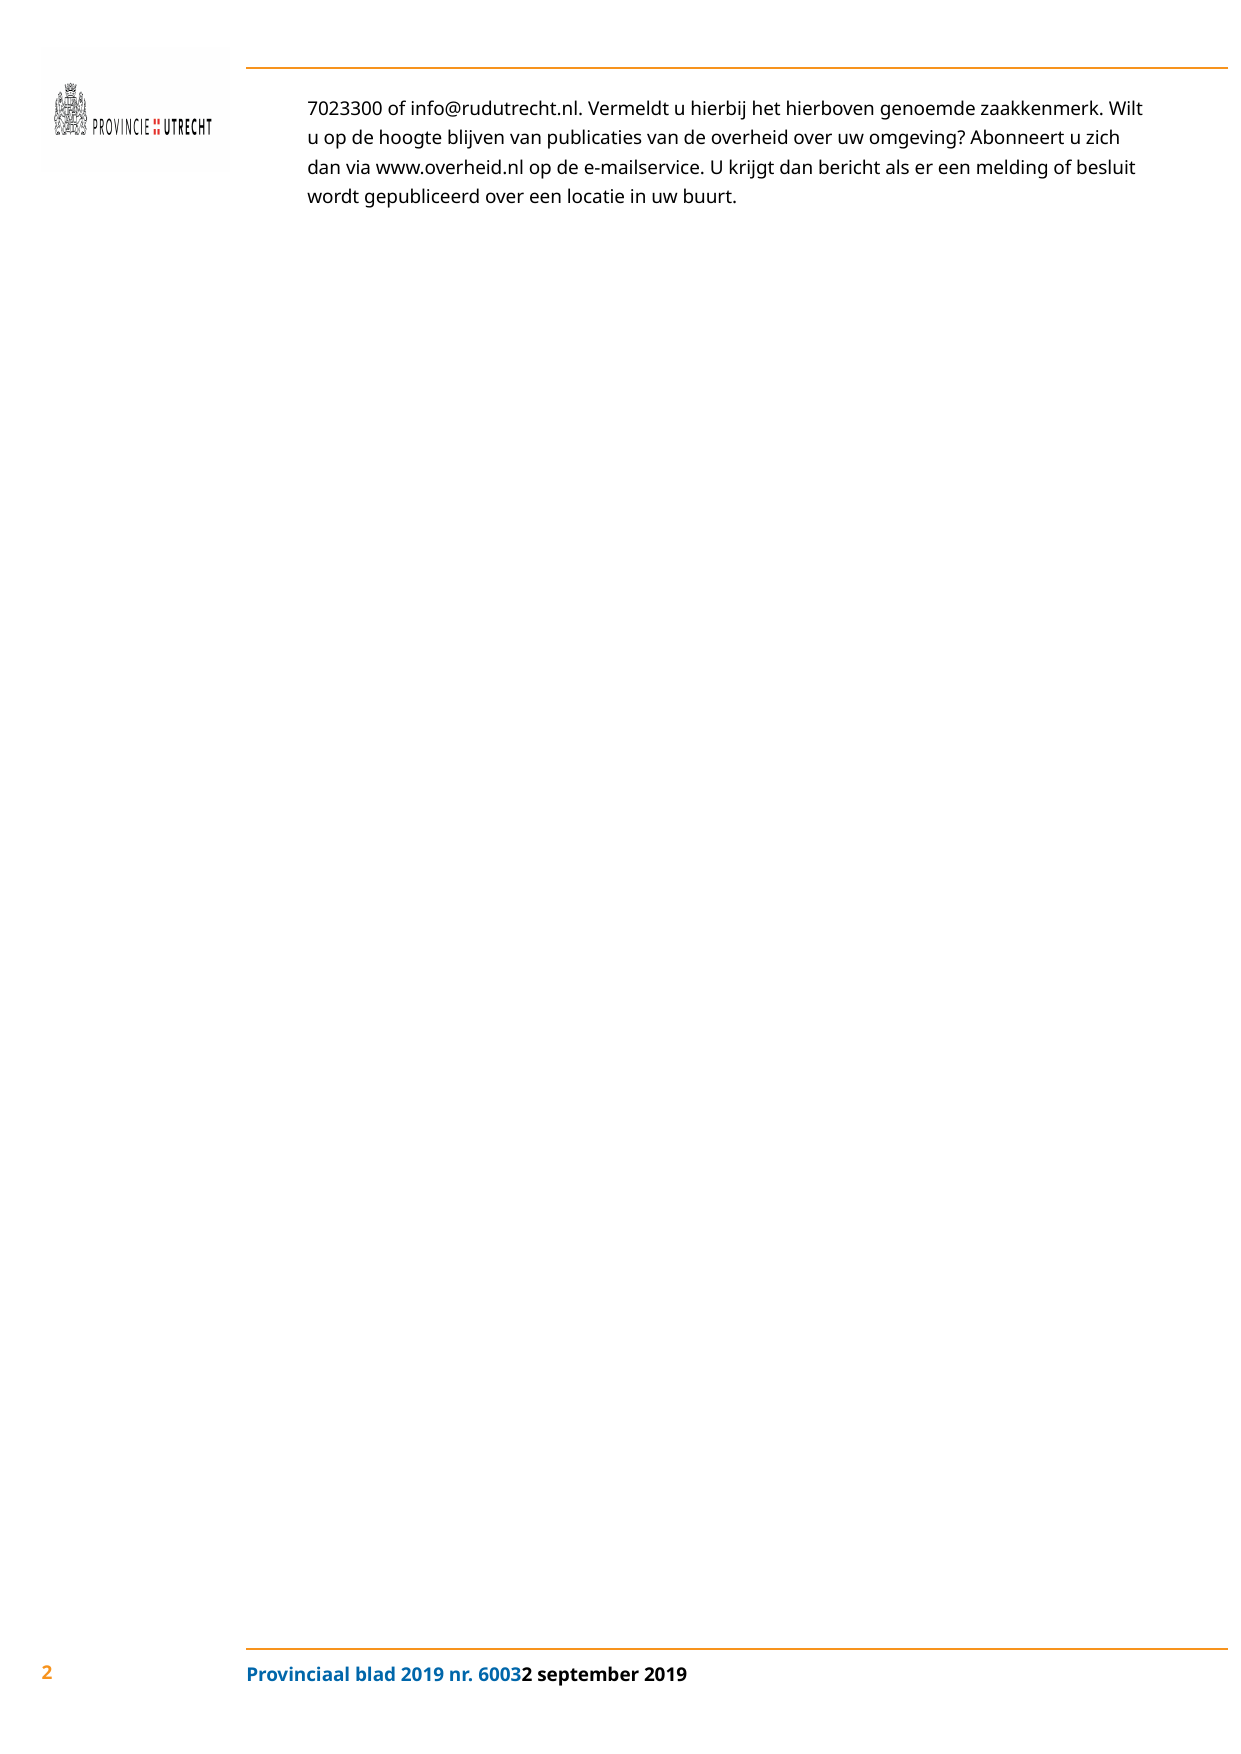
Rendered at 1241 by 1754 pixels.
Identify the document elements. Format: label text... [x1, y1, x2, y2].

picture [41, 47, 231, 172]
list 7023300 of info@rudutrecht.nl. Vermeldt u hierbij het hierboven genoemde zaakkenmerk. Wilt u op de hoogte blijven van publicaties van de overheid over uw omgeving? Abonneert u zich dan via www.overheid.nl op de e-mailservice. U krijgt dan bericht als er een melding of besluit wordt gepubliceerd over een locatie in uw buurt. [248, 95, 1152, 209]
